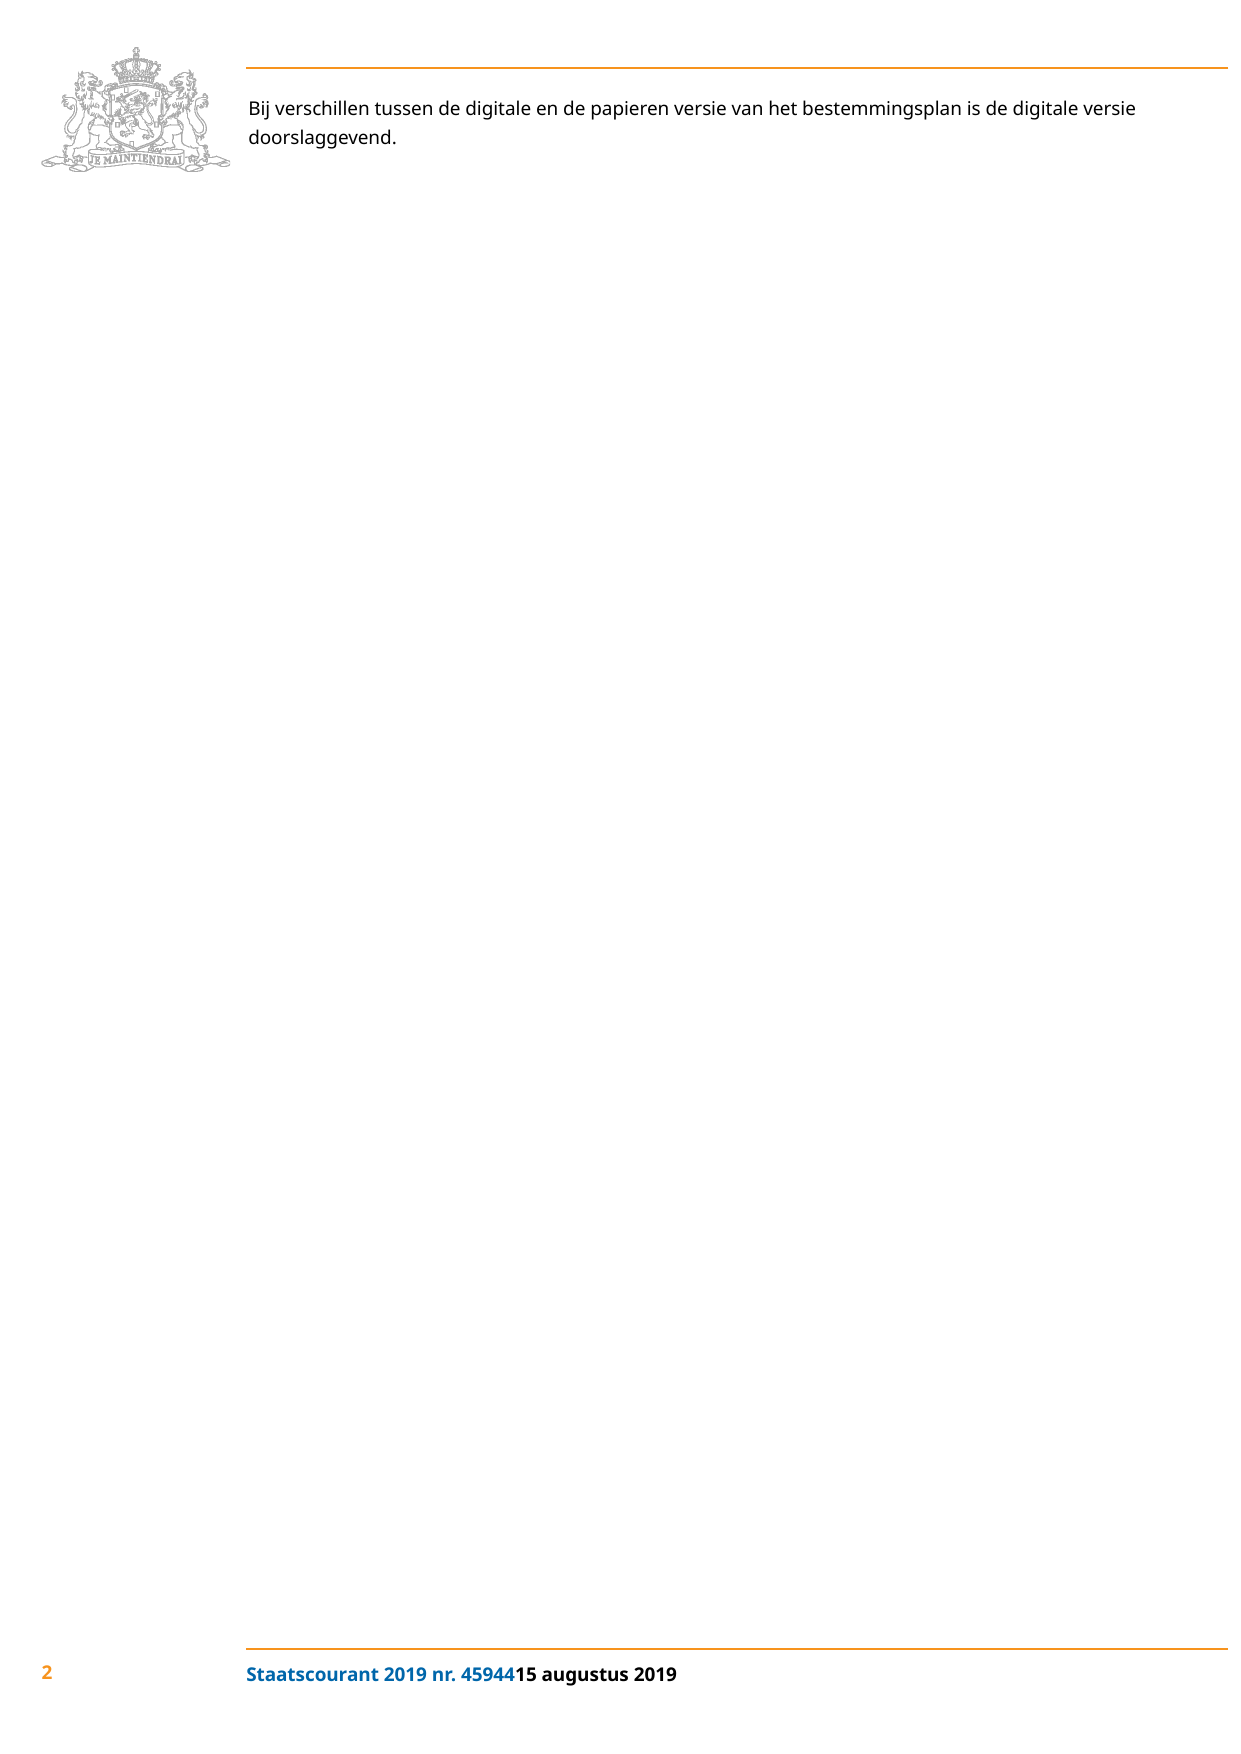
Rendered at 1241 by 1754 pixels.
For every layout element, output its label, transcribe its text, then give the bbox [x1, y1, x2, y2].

picture [41, 47, 231, 172]
text Bij verschillen tussen de digitale en de papieren versie van het bestemmingsplan is de digitale versie doorslaggevend. [248, 95, 1152, 150]
